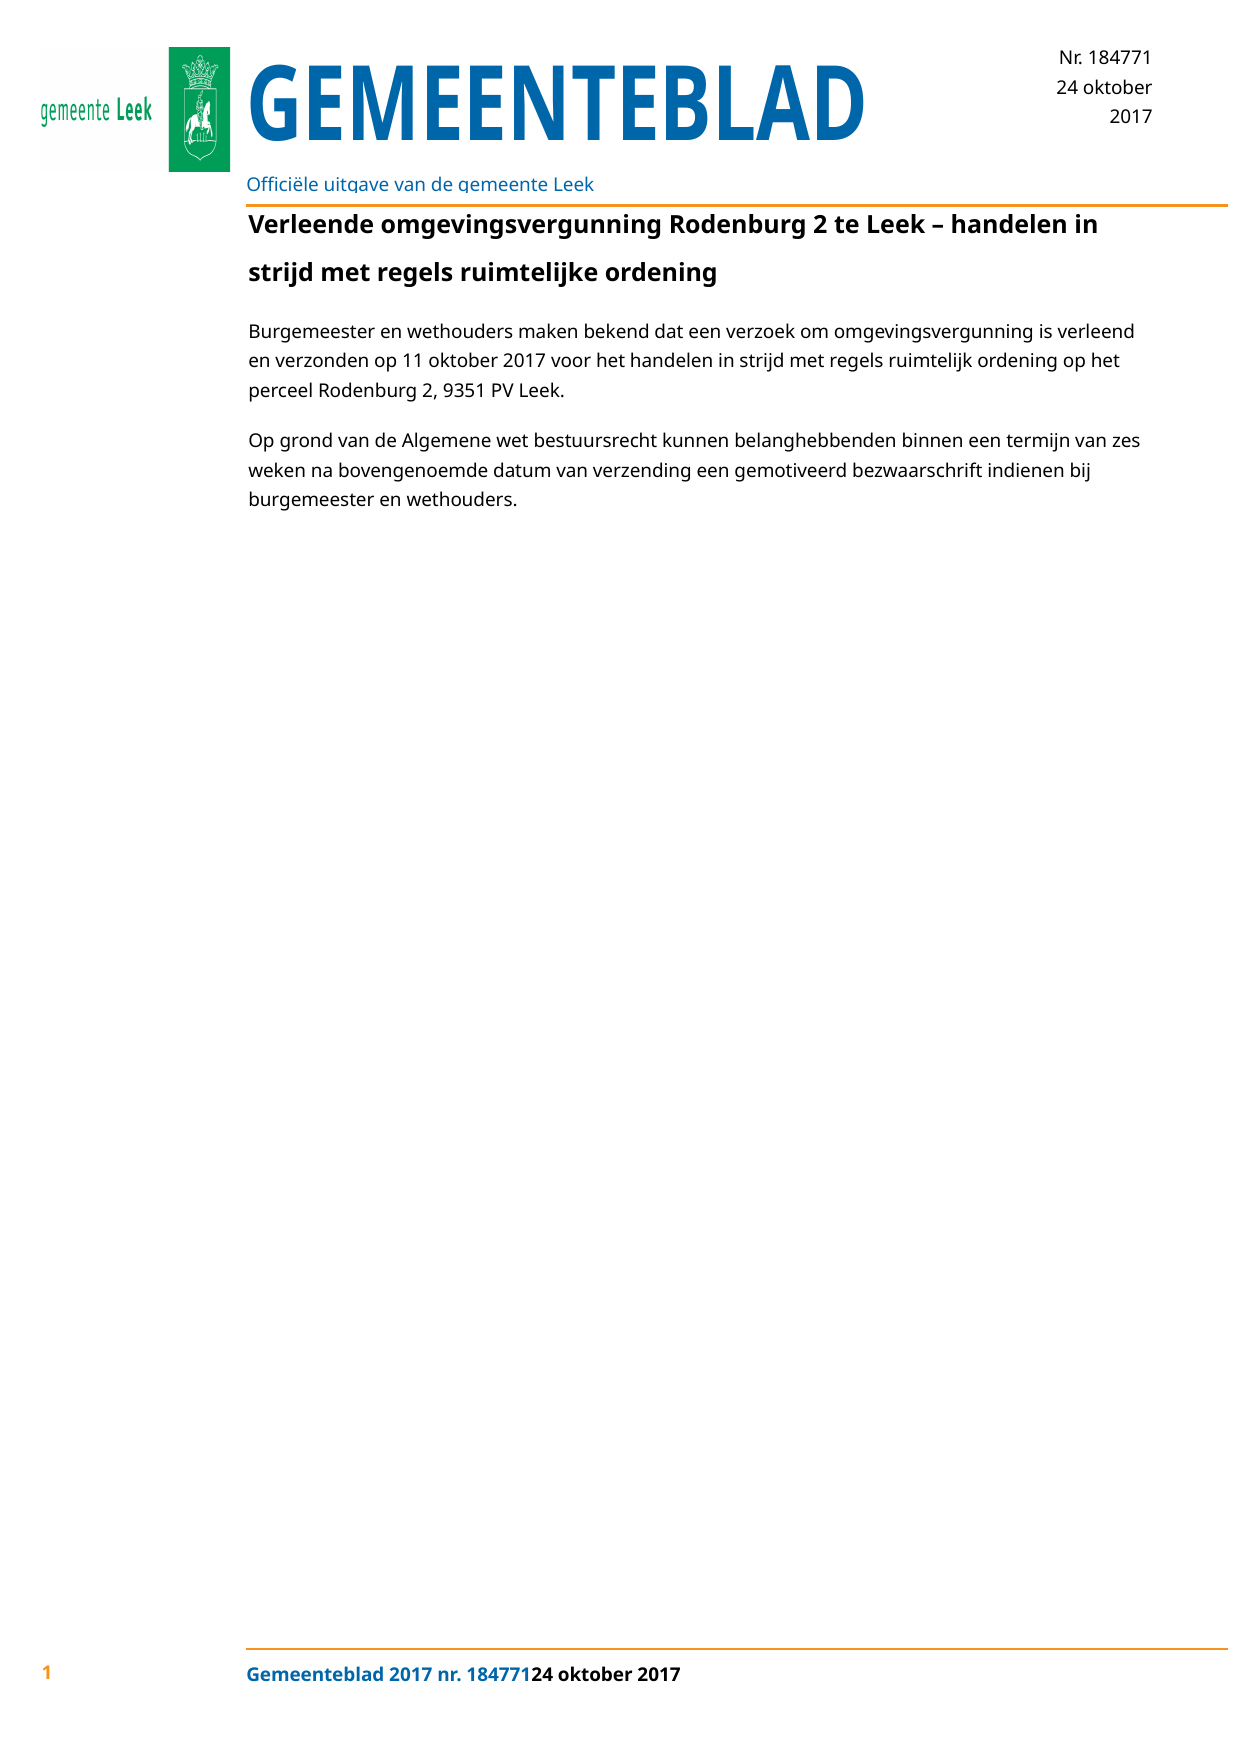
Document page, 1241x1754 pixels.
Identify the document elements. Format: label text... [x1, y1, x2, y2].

picture [41, 47, 231, 172]
text Op grond van de Algemene wet bestuursrecht kunnen belanghebbenden binnen een termijn van zes weken na bovengenoemde datum van verzending een gemotiveerd bezwaarschrift indienen bij burgemeester en wethouders. [248, 427, 1152, 512]
text Verleende omgevingsvergunning Rodenburg 2 te Leek – handelen in strijd met regels ruimtelijke ordening [248, 207, 1152, 288]
text Burgemeester en wethouders maken bekend dat een verzoek om omgevingsvergunning is verleend en verzonden op 11 oktober 2017 voor het handelen in strijd met regels ruimtelijk ordening op het perceel Rodenburg 2, 9351 PV Leek. [248, 318, 1152, 403]
